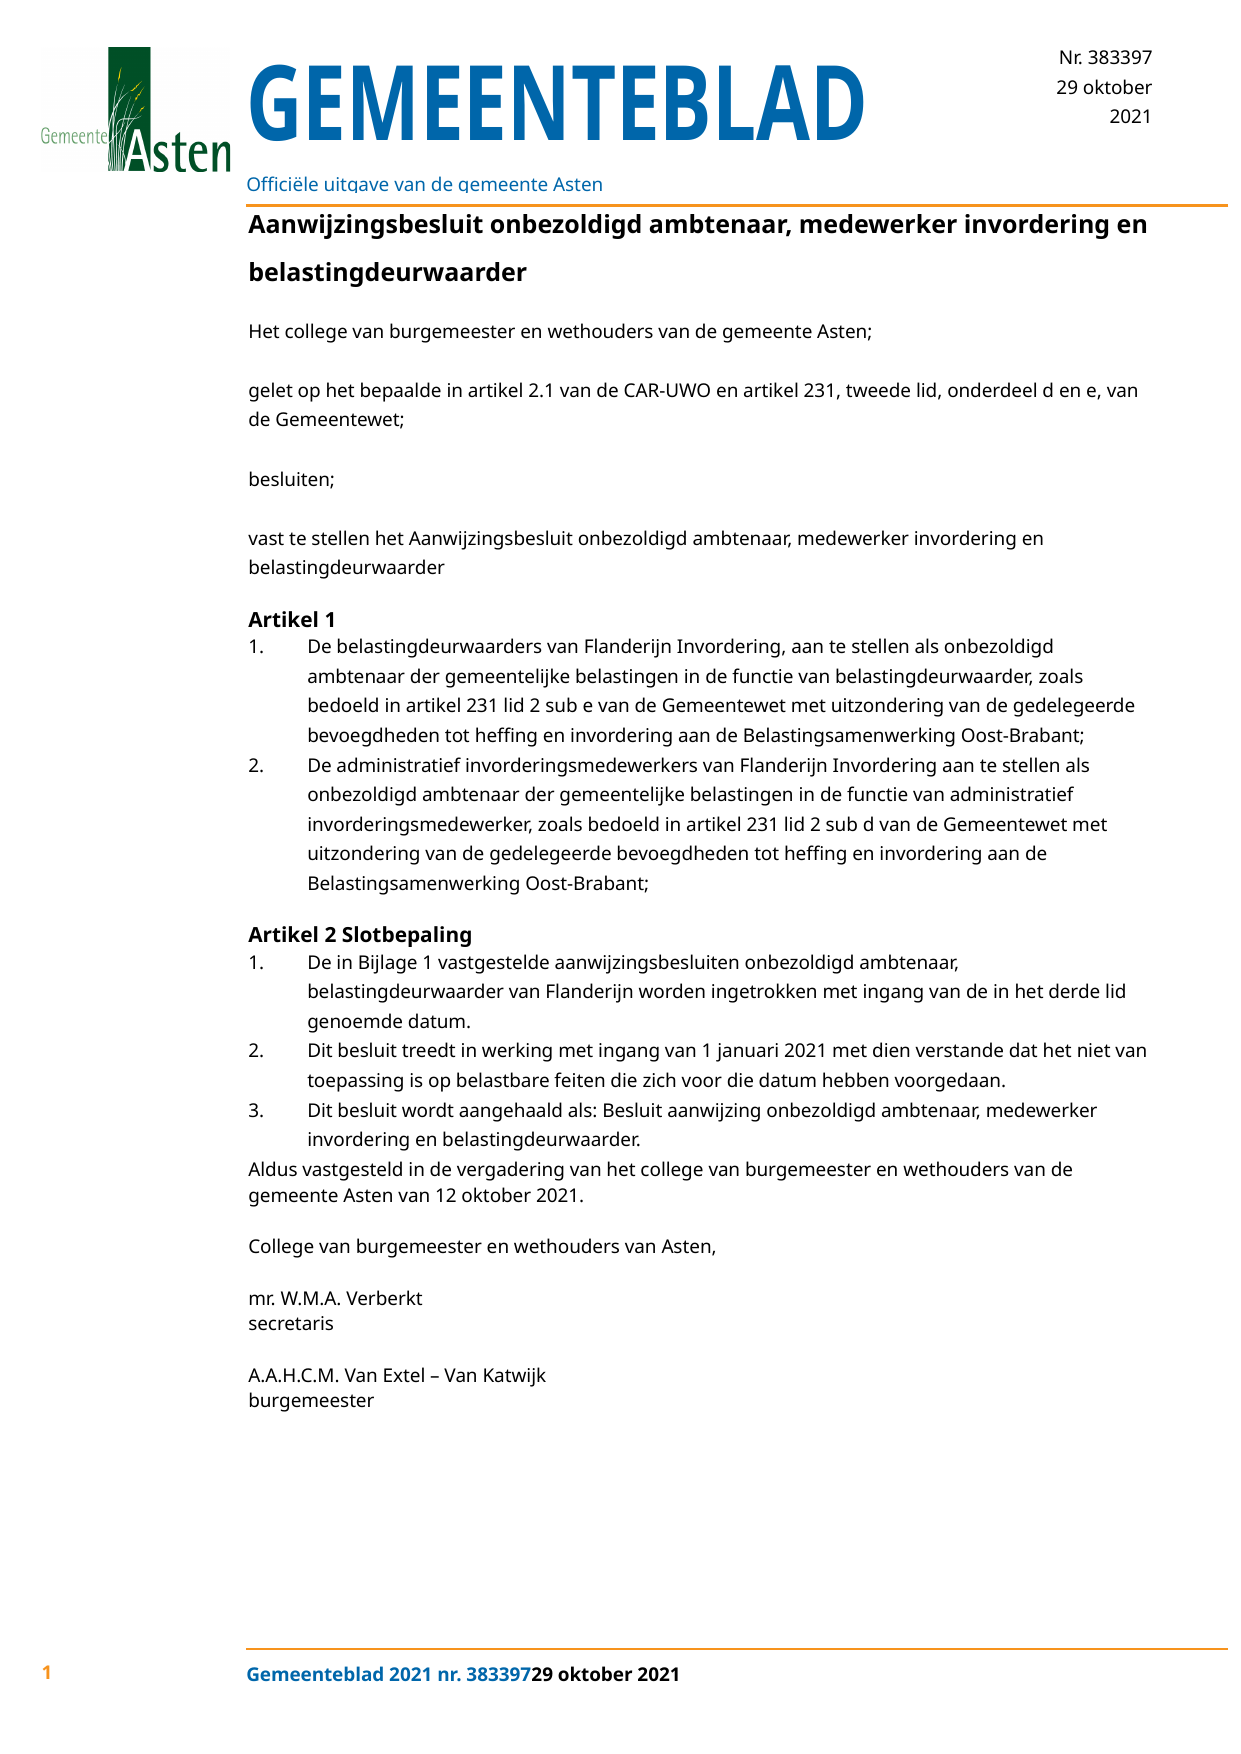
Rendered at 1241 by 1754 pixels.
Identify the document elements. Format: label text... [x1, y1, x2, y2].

picture [41, 47, 231, 172]
text Aldus vastgesteld in de vergadering van het college van burgemeester en wethouders van de gemeente Asten van 12 oktober 2021. [248, 1156, 1152, 1207]
text besluiten; [248, 466, 1152, 492]
text Artikel 1 [248, 605, 1152, 633]
list Dit besluit treedt in werking met ingang van 1 januari 2021 met dien verstande dat het niet van toepassing is op belastbare feiten die zich voor die datum hebben voorgedaan. [248, 1038, 1152, 1093]
text mr. W.M.A. Verberkt [248, 1285, 1152, 1310]
text vast te stellen het Aanwijzingsbesluit onbezoldigd ambtenaar, medewerker invordering en belastingdeurwaarder [248, 525, 1152, 580]
text College van burgemeester en wethouders van Asten, [248, 1233, 1152, 1259]
text secretaris [248, 1310, 1152, 1336]
text gelet op het bepaalde in artikel 2.1 van de CAR-UWO en artikel 231, tweede lid, onderdeel d en e, van de Gemeentewet; [248, 377, 1152, 432]
text A.A.H.C.M. Van Extel – Van Katwijk [248, 1362, 1152, 1388]
list Dit besluit wordt aangehaald als: Besluit aanwijzing onbezoldigd ambtenaar, medewerker invordering en belastingdeurwaarder. [248, 1097, 1152, 1152]
list De belastingdeurwaarders van Flanderijn Invordering, aan te stellen als onbezoldigd ambtenaar der gemeentelijke belastingen in de functie van belastingdeurwaarder, zoals bedoeld in artikel 231 lid 2 sub e van de Gemeentewet met uitzondering van de gedelegeerde bevoegdheden tot heffing en invordering aan de Belastingsamenwerking Oost-Brabant; [248, 633, 1152, 748]
text Het college van burgemeester en wethouders van de gemeente Asten; [248, 318, 1152, 344]
list De in Bijlage 1 vastgestelde aanwijzingsbesluiten onbezoldigd ambtenaar, belastingdeurwaarder van Flanderijn worden ingetrokken met ingang van de in het derde lid genoemde datum. [248, 949, 1152, 1034]
text Artikel 2 Slotbepaling [248, 921, 1152, 949]
list De administratief invorderingsmedewerkers van Flanderijn Invordering aan te stellen als onbezoldigd ambtenaar der gemeentelijke belastingen in de functie van administratief invorderingsmedewerker, zoals bedoeld in artikel 231 lid 2 sub d van de Gemeentewet met uitzondering van de gedelegeerde bevoegdheden tot heffing en invordering aan de Belastingsamenwerking Oost-Brabant; [248, 752, 1152, 896]
text Aanwijzingsbesluit onbezoldigd ambtenaar, medewerker invordering en belastingdeurwaarder [248, 207, 1152, 288]
text burgemeester [248, 1388, 1152, 1413]
